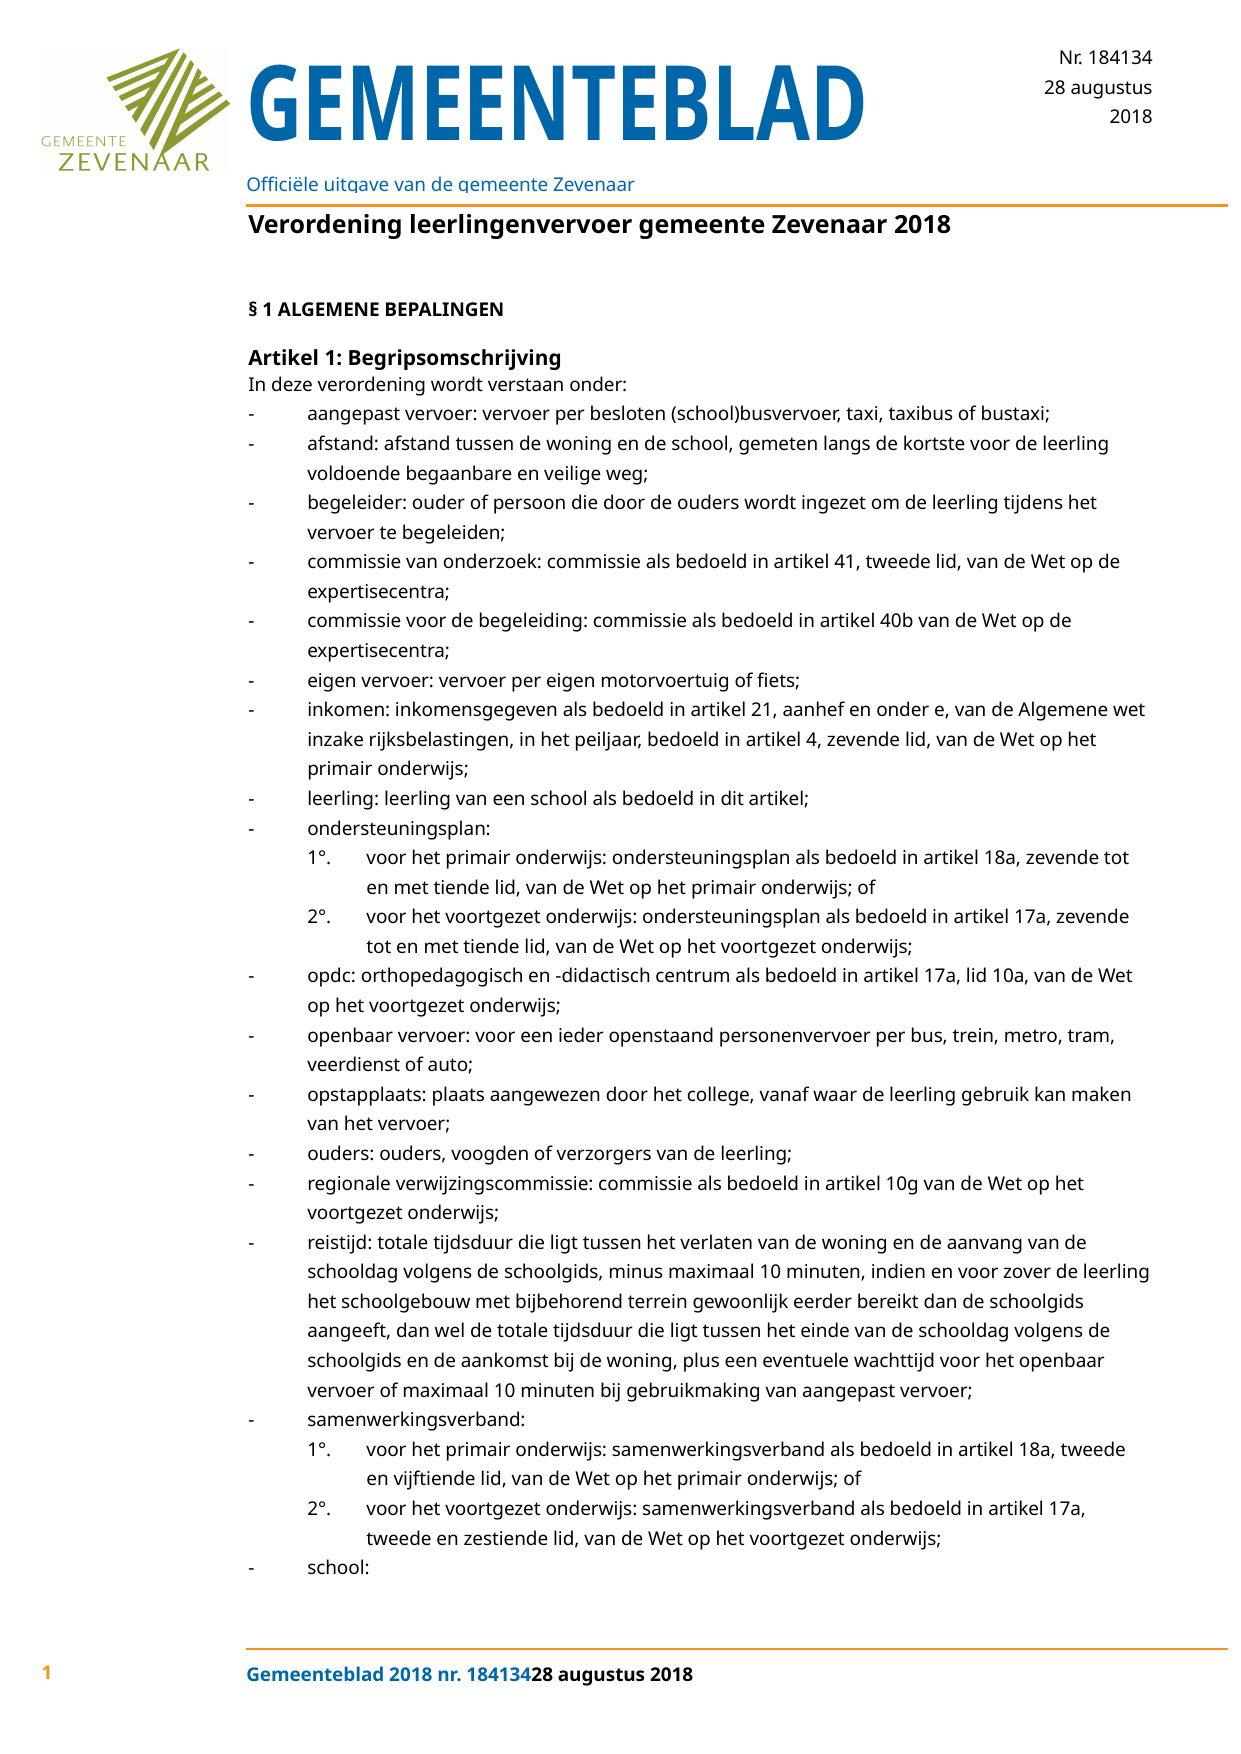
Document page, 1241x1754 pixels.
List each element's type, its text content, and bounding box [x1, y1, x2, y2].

list openbaar vervoer: voor een ieder openstaand personenvervoer per bus, trein, metro, tram, veerdienst of auto; [248, 1022, 1152, 1077]
list school: [248, 1554, 1152, 1580]
list afstand: afstand tussen de woning en de school, gemeten langs de kortste voor de leerling voldoende begaanbare en veilige weg; [248, 430, 1152, 486]
list samenwerkingsverband: [248, 1406, 1152, 1432]
list opdc: orthopedagogisch en -didactisch centrum als bedoeld in artikel 17a, lid 10a, van de Wet op het voortgezet onderwijs; [248, 963, 1152, 1018]
list regionale verwijzingscommissie: commissie als bedoeld in artikel 10g van de Wet op het voortgezet onderwijs; [248, 1170, 1152, 1225]
picture [41, 47, 231, 172]
list reistijd: totale tijdsduur die ligt tussen het verlaten van de woning en de aanvang van de schooldag volgens de schoolgids, minus maximaal 10 minuten, indien en voor zover de leerling het schoolgebouw met bijbehorend terrein gewoonlijk eerder bereikt dan de schoolgids aangeeft, dan wel de totale tijdsduur die ligt tussen het einde van de schooldag volgens de schoolgids en de aankomst bij de woning, plus een eventuele wachttijd voor het openbaar vervoer of maximaal 10 minuten bij gebruikmaking van aangepast vervoer; [248, 1229, 1152, 1403]
list begeleider: ouder of persoon die door de ouders wordt ingezet om de leerling tijdens het vervoer te begeleiden; [248, 489, 1152, 545]
list ouders: ouders, voogden of verzorgers van de leerling; [248, 1140, 1152, 1166]
text § 1 ALGEMENE BEPALINGEN [248, 296, 1152, 322]
list inkomen: inkomensgegeven als bedoeld in artikel 21, aanhef en onder e, van de Algemene wet inzake rijksbelastingen, in het peiljaar, bedoeld in artikel 4, zevende lid, van de Wet op het primair onderwijs; [248, 696, 1152, 781]
list commissie van onderzoek: commissie als bedoeld in artikel 41, tweede lid, van de Wet op de expertisecentra; [248, 548, 1152, 604]
list commissie voor de begeleiding: commissie als bedoeld in artikel 40b van de Wet op de expertisecentra; [248, 608, 1152, 663]
list opstapplaats: plaats aangewezen door het college, vanaf waar de leerling gebruik kan maken van het vervoer; [248, 1081, 1152, 1136]
list aangepast vervoer: vervoer per besloten (school)busvervoer, taxi, taxibus of bustaxi; [248, 401, 1152, 426]
list eigen vervoer: vervoer per eigen motorvoertuig of fiets; [248, 667, 1152, 693]
list voor het voortgezet onderwijs: samenwerkingsverband als bedoeld in artikel 17a, tweede en zestiende lid, van de Wet op het voortgezet onderwijs; [307, 1495, 1152, 1551]
list voor het primair onderwijs: samenwerkingsverband als bedoeld in artikel 18a, tweede en vijftiende lid, van de Wet op het primair onderwijs; of [307, 1436, 1152, 1491]
text Artikel 1: Begripsomschrijving [248, 343, 1152, 371]
list voor het primair onderwijs: ondersteuningsplan als bedoeld in artikel 18a, zevende tot en met tiende lid, van de Wet op het primair onderwijs; of [307, 844, 1152, 900]
text In deze verordening wordt verstaan onder: [248, 371, 1152, 397]
list ondersteuningsplan: [248, 815, 1152, 841]
list voor het voortgezet onderwijs: ondersteuningsplan als bedoeld in artikel 17a, zevende tot en met tiende lid, van de Wet op het voortgezet onderwijs; [307, 903, 1152, 959]
list leerling: leerling van een school als bedoeld in dit artikel; [248, 785, 1152, 811]
text Verordening leerlingenvervoer gemeente Zevenaar 2018 [248, 207, 1152, 241]
